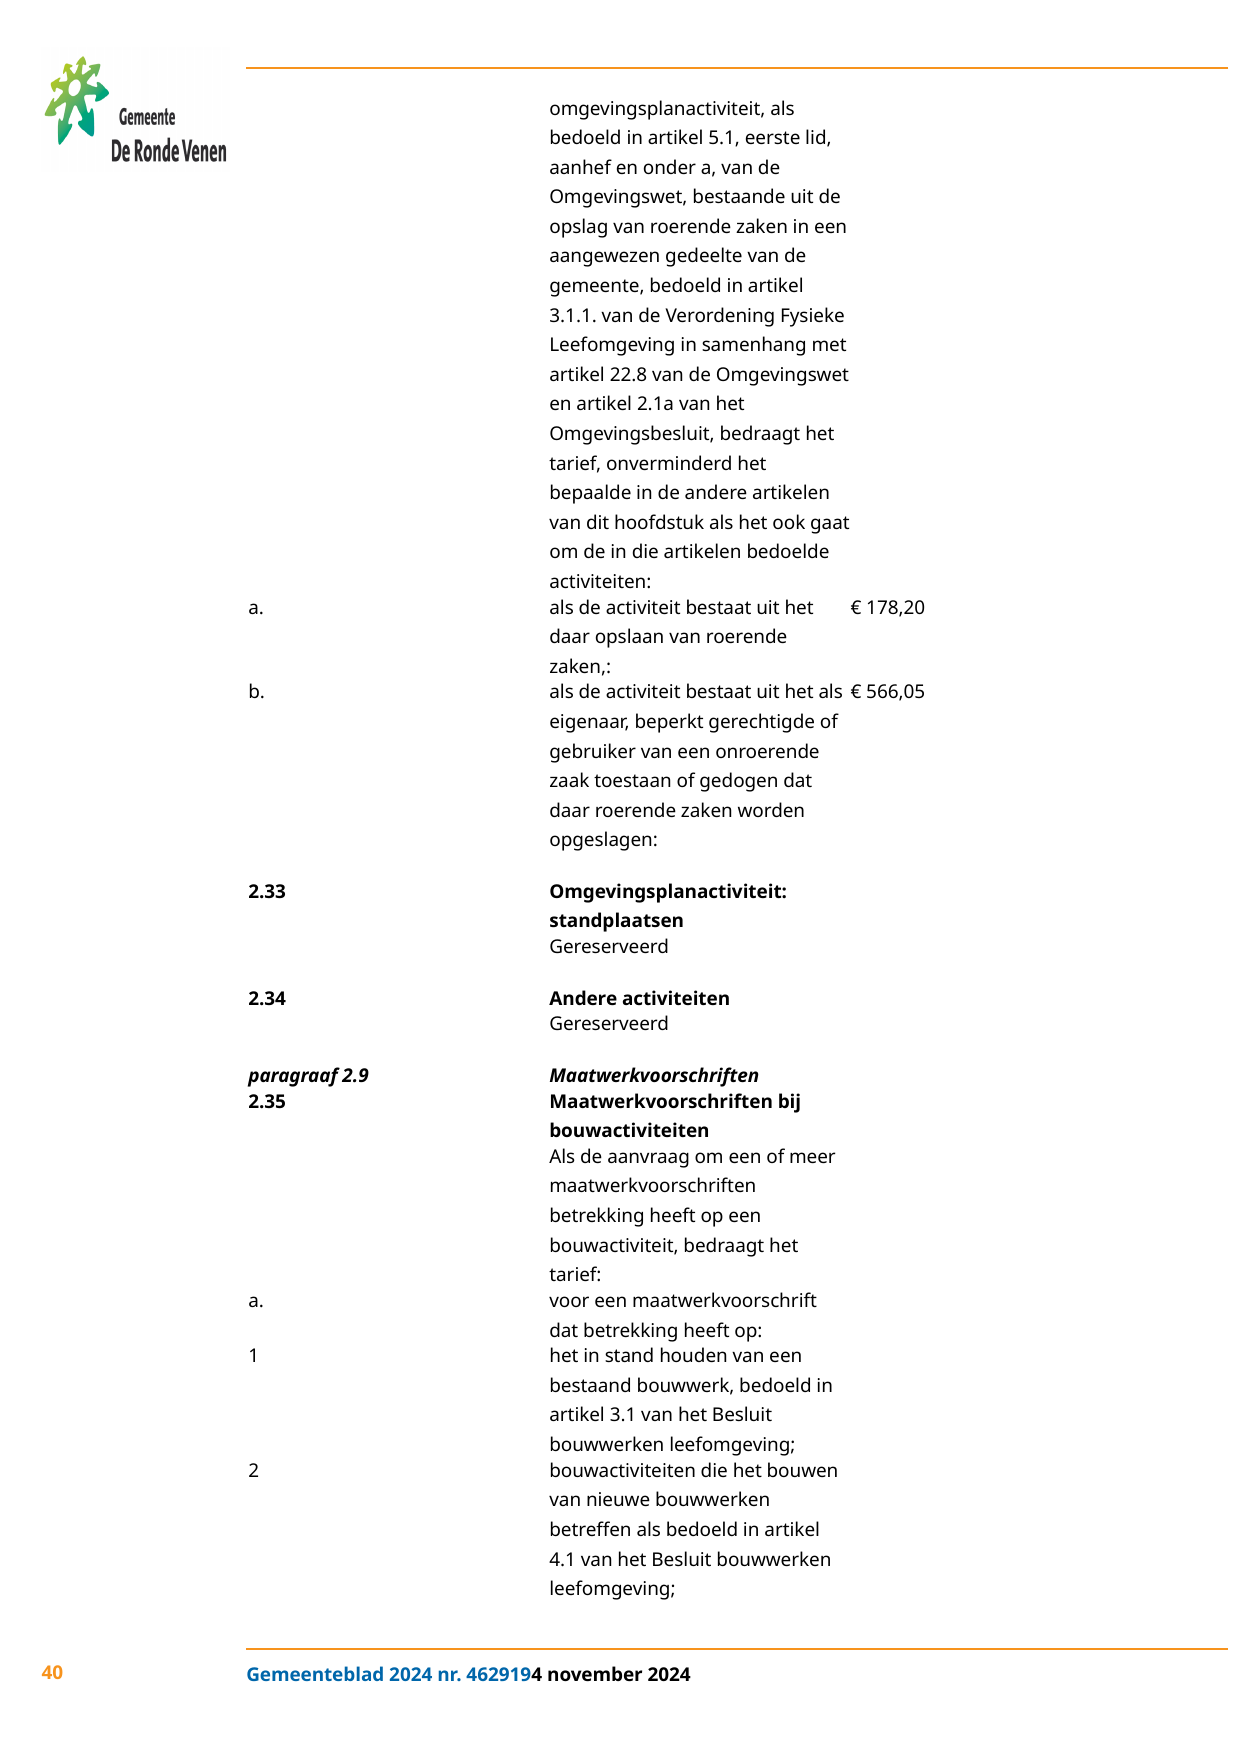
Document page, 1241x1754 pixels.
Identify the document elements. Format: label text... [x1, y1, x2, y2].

table_cell 2 [248, 1457, 549, 1601]
table_cell als de activiteit bestaat uit het als eigenaar, beperkt gerechtigde of gebruiker van een onroerende zaak toestaan of gedogen dat daar roerende zaken worden opgeslagen: [549, 679, 850, 852]
table_cell als de activiteit bestaat uit het daar opslaan van roerende zaken,: [549, 594, 850, 679]
table_cell [549, 1036, 850, 1062]
table_cell paragraaf 2.9 [248, 1062, 549, 1088]
table_cell a. [248, 1287, 549, 1342]
table_cell [850, 1036, 1152, 1062]
table_cell omgevingsplanactiviteit, als bedoeld in artikel 5.1, eerste lid, aanhef en onder a, van de Omgevingswet, bestaande uit de opslag van roerende zaken in een aangewezen gedeelte van de gemeente, bedoeld in artikel 3.1.1. van de Verordening Fysieke Leefomgeving in samenhang met artikel 22.8 van de Omgevingswet en artikel 2.1a van het Omgevingsbesluit, bedraagt het tarief, onverminderd het bepaalde in de andere artikelen van dit hoofdstuk als het ook gaat om de in die artikelen bedoelde activiteiten: [549, 95, 850, 594]
table_cell [549, 959, 850, 985]
table_cell [248, 1036, 549, 1062]
table_cell b. [248, 679, 549, 852]
table_cell 1 [248, 1343, 549, 1457]
table_cell [850, 95, 1152, 594]
table_cell [850, 878, 1152, 933]
table_cell Andere activiteiten [549, 985, 850, 1011]
table_cell het in stand houden van een bestaand bouwwerk, bedoeld in artikel 3.1 van het Besluit bouwwerken leefomgeving; [549, 1343, 850, 1457]
table_cell [850, 985, 1152, 1011]
table_cell Maatwerkvoorschriften bij bouwactiviteiten [549, 1088, 850, 1143]
table_cell [850, 1287, 1152, 1342]
table_cell [248, 853, 549, 878]
table_cell Omgevingsplanactiviteit: standplaatsen [549, 878, 850, 933]
table_cell [850, 1457, 1152, 1601]
table_cell [248, 1011, 549, 1036]
table_cell [850, 1062, 1152, 1088]
table_cell [850, 1011, 1152, 1036]
table_cell € 566,05 [850, 679, 1152, 852]
table_cell [248, 1143, 549, 1287]
table_cell [248, 934, 549, 959]
table_cell [850, 959, 1152, 985]
table_cell Gereserveerd [549, 1011, 850, 1036]
table_cell [850, 1343, 1152, 1457]
table_cell Als de aanvraag om een of meer maatwerkvoorschriften betrekking heeft op een bouwactiviteit, bedraagt het tarief: [549, 1143, 850, 1287]
table_cell [549, 853, 850, 878]
table_cell Maatwerkvoorschriften [549, 1062, 850, 1088]
table_cell a. [248, 594, 549, 679]
table_cell 2.35 [248, 1088, 549, 1143]
table_cell 2.34 [248, 985, 549, 1011]
picture [41, 47, 231, 172]
table_cell voor een maatwerkvoorschrift dat betrekking heeft op: [549, 1287, 850, 1342]
table_cell [850, 853, 1152, 878]
table_cell € 178,20 [850, 594, 1152, 679]
table_cell [850, 1143, 1152, 1287]
table_cell Gereserveerd [549, 934, 850, 959]
table_cell 2.33 [248, 878, 549, 933]
table_cell bouwactiviteiten die het bouwen van nieuwe bouwwerken betreffen als bedoeld in artikel 4.1 van het Besluit bouwwerken leefomgeving; [549, 1457, 850, 1601]
table_cell [850, 934, 1152, 959]
table_cell [248, 95, 549, 594]
table_cell [248, 959, 549, 985]
table_cell [850, 1088, 1152, 1143]
